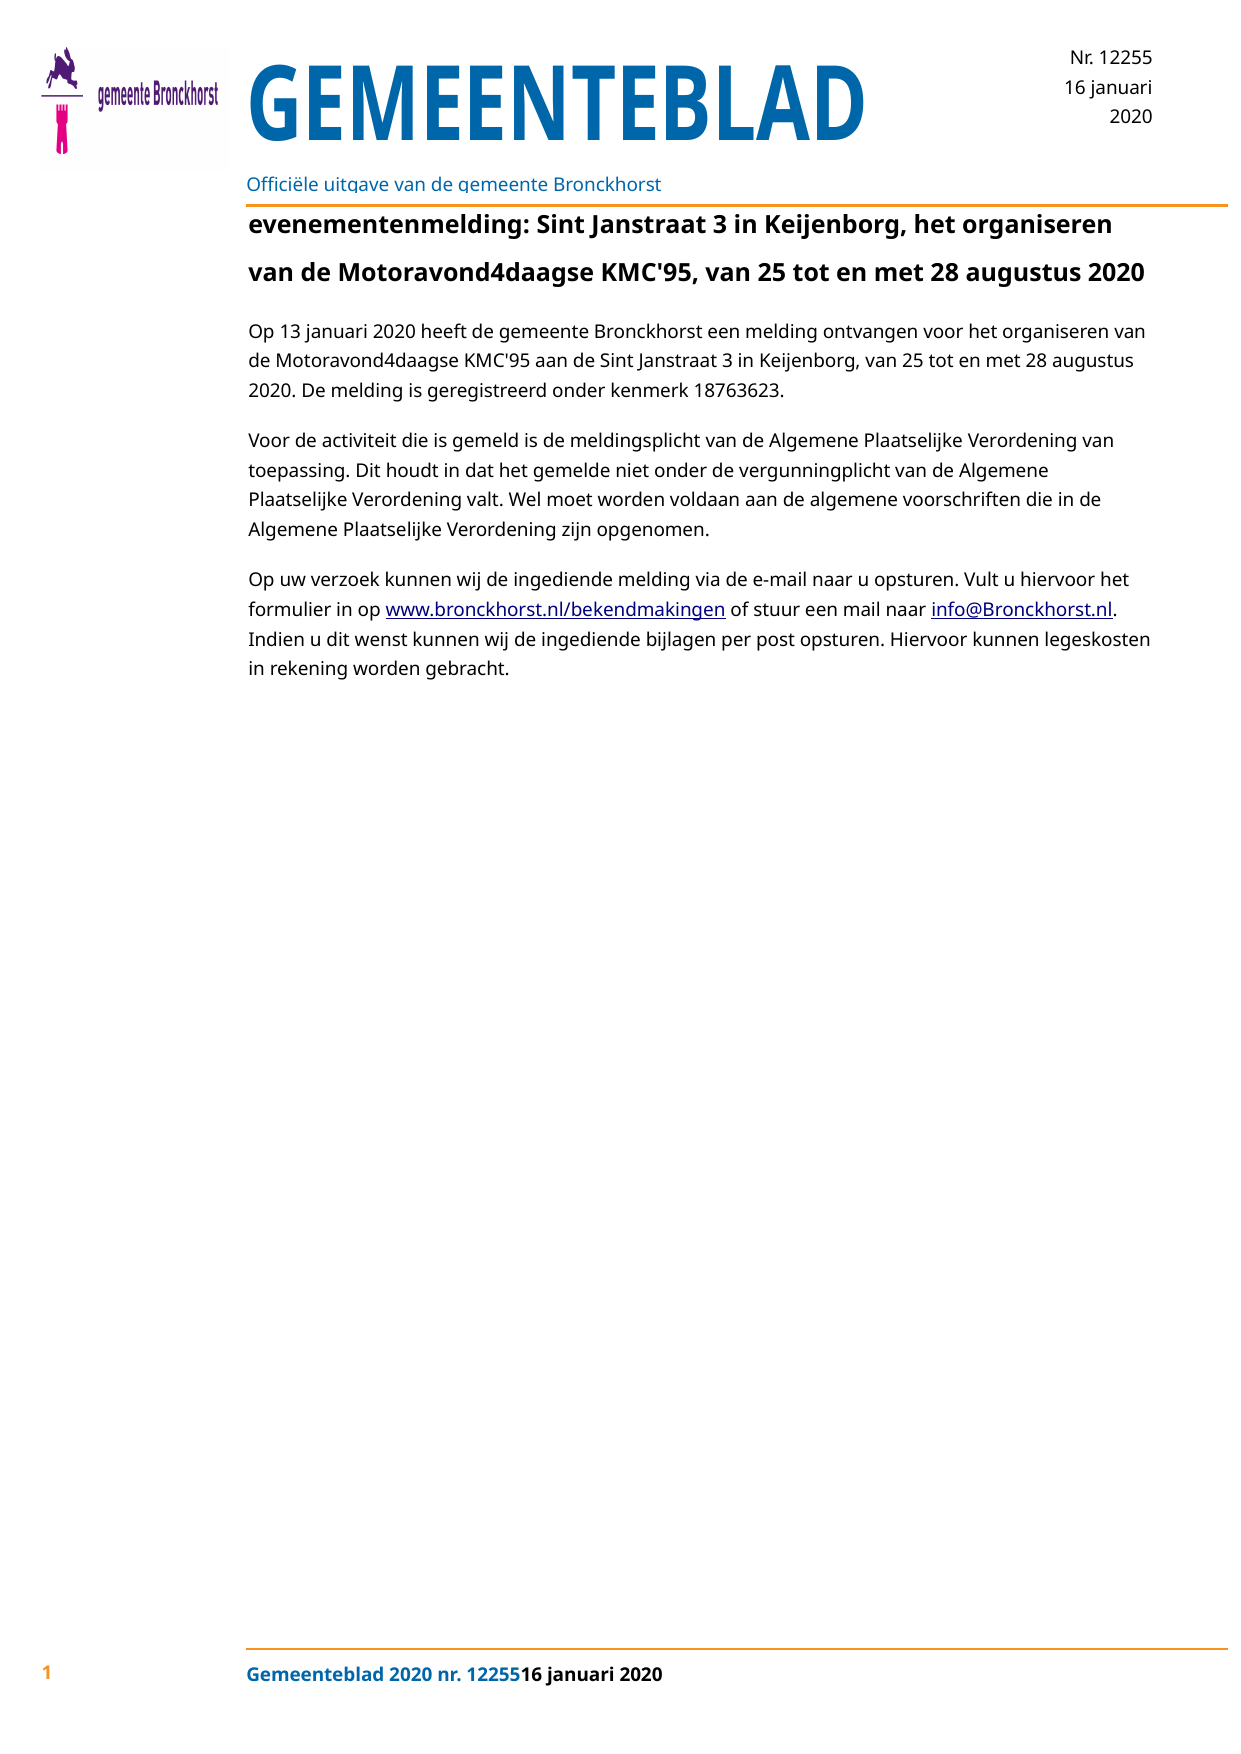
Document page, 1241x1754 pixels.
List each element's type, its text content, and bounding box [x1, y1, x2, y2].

text Op uw verzoek kunnen wij de ingediende melding via de e-mail naar u opsturen. Vult u hiervoor het formulier in op www.bronckhorst.nl/bekendmakingen of stuur een mail naar info@Bronckhorst.nl. Indien u dit wenst kunnen wij de ingediende bijlagen per post opsturen. Hiervoor kunnen legeskosten in rekening worden gebracht. [248, 567, 1152, 681]
text Op 13 januari 2020 heeft de gemeente Bronckhorst een melding ontvangen voor het organiseren van de Motoravond4daagse KMC'95 aan de Sint Janstraat 3 in Keijenborg, van 25 tot en met 28 augustus 2020. De melding is geregistreerd onder kenmerk 18763623. [248, 318, 1152, 403]
text evenementenmelding: Sint Janstraat 3 in Keijenborg, het organiseren van de Motoravond4daagse KMC'95, van 25 tot en met 28 augustus 2020 [248, 207, 1152, 288]
text Voor de activiteit die is gemeld is de meldingsplicht van de Algemene Plaatselijke Verordening van toepassing. Dit houdt in dat het gemelde niet onder de vergunningplicht van de Algemene Plaatselijke Verordening valt. Wel moet worden voldaan aan de algemene voorschriften die in de Algemene Plaatselijke Verordening zijn opgenomen. [248, 427, 1152, 542]
picture [41, 47, 231, 172]
